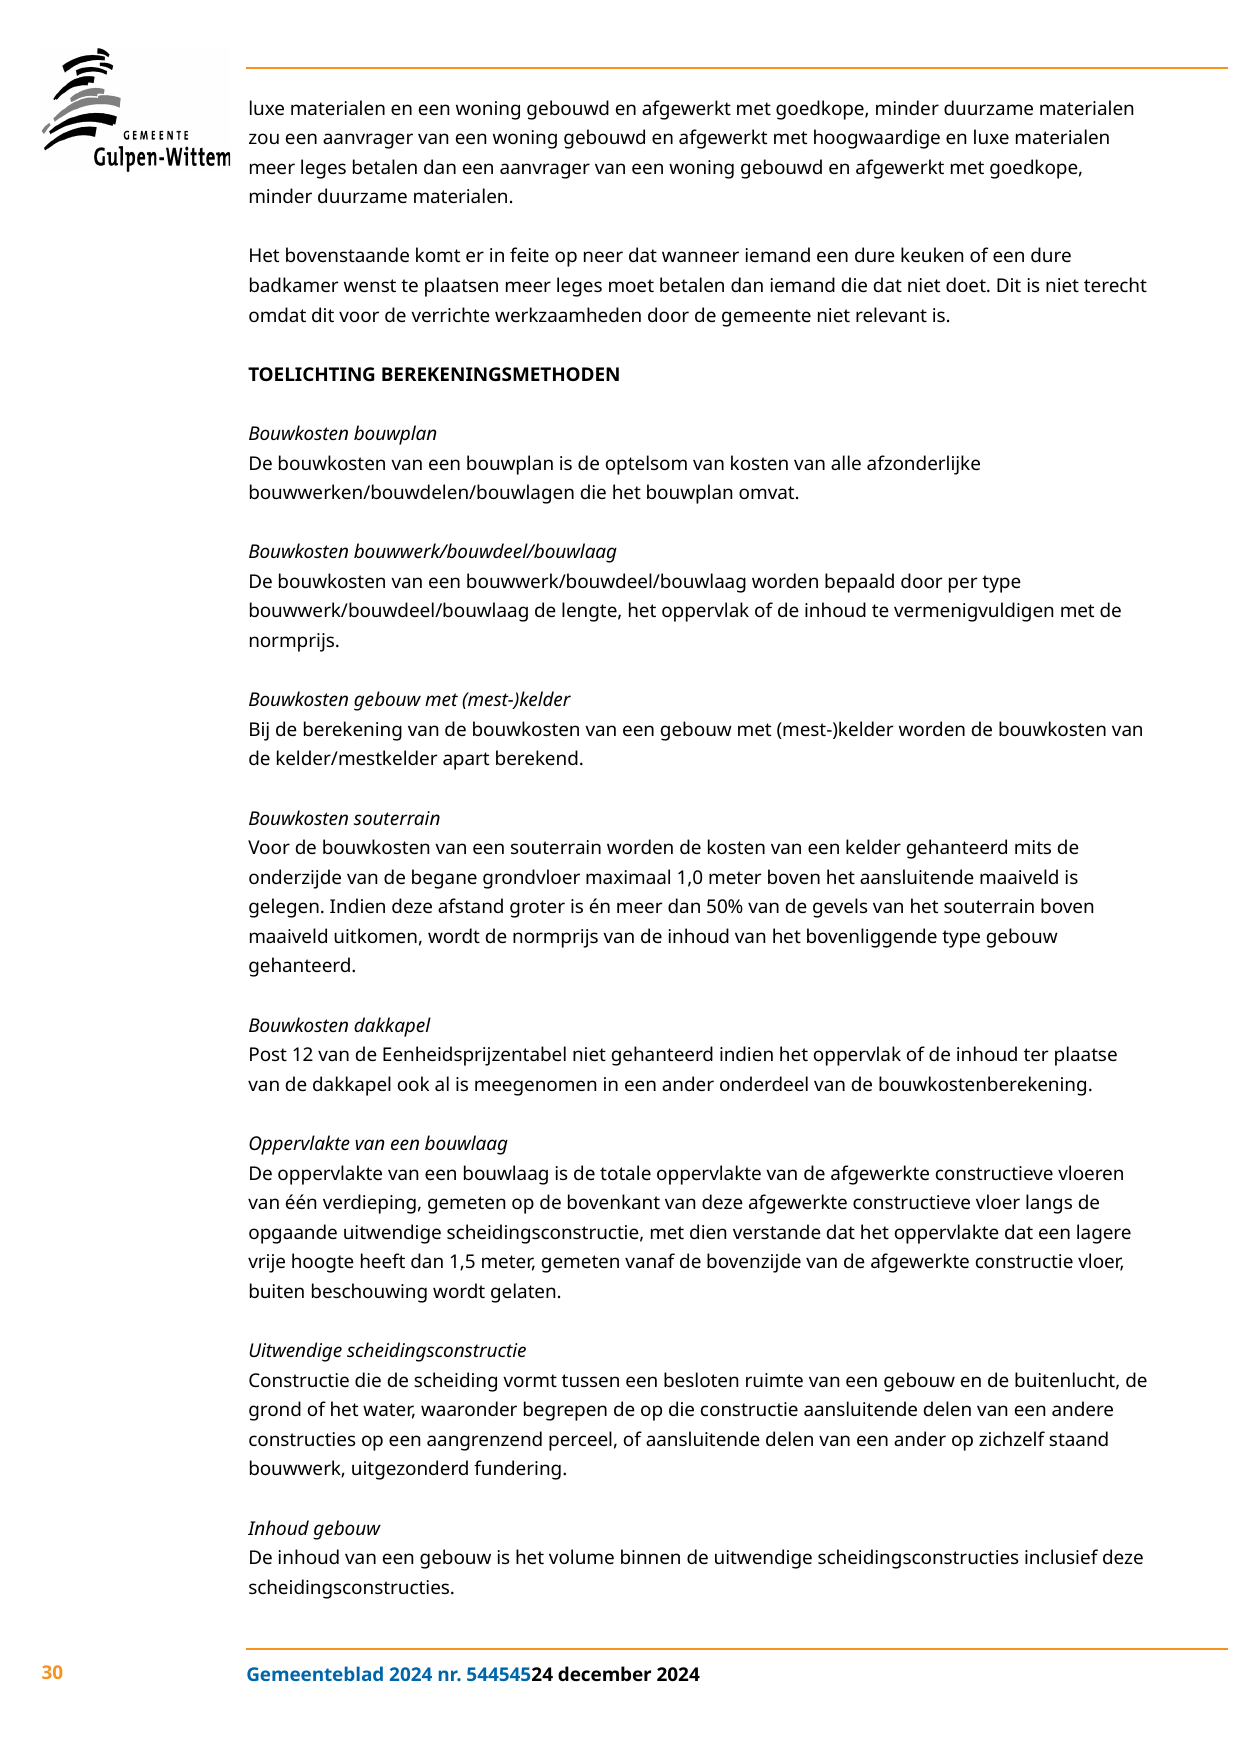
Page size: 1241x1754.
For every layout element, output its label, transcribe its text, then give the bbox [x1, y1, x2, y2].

text Constructie die de scheiding vormt tussen een besloten ruimte van een gebouw en de buitenlucht, de grond of het water, waaronder begrepen de op die constructie aansluitende delen van een andere constructies op een aangrenzend perceel, of aansluitende delen van een ander op zichzelf staand bouwwerk, uitgezonderd fundering. [248, 1367, 1152, 1481]
text Inhoud gebouw [248, 1515, 1152, 1541]
text Bouwkosten bouwplan [248, 420, 1152, 446]
text Oppervlakte van een bouwlaag [248, 1130, 1152, 1156]
text Bouwkosten souterrain [248, 805, 1152, 831]
text Het bovenstaande komt er in feite op neer dat wanneer iemand een dure keuken of een dure badkamer wenst te plaatsen meer leges moet betalen dan iemand die dat niet doet. Dit is niet terecht omdat dit voor de verrichte werkzaamheden door de gemeente niet relevant is. [248, 243, 1152, 328]
text luxe materialen en een woning gebouwd en afgewerkt met goedkope, minder duurzame materialen zou een aanvrager van een woning gebouwd en afgewerkt met hoogwaardige en luxe materialen meer leges betalen dan een aanvrager van een woning gebouwd en afgewerkt met goedkope, minder duurzame materialen. [248, 95, 1152, 209]
text Post 12 van de Eenheidsprijzentabel niet gehanteerd indien het oppervlak of de inhoud ter plaatse van de dakkapel ook al is meegenomen in een ander onderdeel van de bouwkostenberekening. [248, 1041, 1152, 1097]
text De bouwkosten van een bouwplan is de optelsom van kosten van alle afzonderlijke bouwwerken/bouwdelen/bouwlagen die het bouwplan omvat. [248, 450, 1152, 505]
text Bouwkosten gebouw met (mest-)kelder [248, 686, 1152, 712]
text Bouwkosten bouwwerk/bouwdeel/bouwlaag [248, 538, 1152, 564]
text Voor de bouwkosten van een souterrain worden de kosten van een kelder gehanteerd mits de onderzijde van de begane grondvloer maximaal 1,0 meter boven het aansluitende maaiveld is gelegen. Indien deze afstand groter is én meer dan 50% van de gevels van het souterrain boven maaiveld uitkomen, wordt de normprijs van de inhoud van het bovenliggende type gebouw gehanteerd. [248, 834, 1152, 978]
text Uitwendige scheidingsconstructie [248, 1337, 1152, 1363]
text De oppervlakte van een bouwlaag is de totale oppervlakte van de afgewerkte constructieve vloeren van één verdieping, gemeten op de bovenkant van deze afgewerkte constructieve vloer langs de opgaande uitwendige scheidingsconstructie, met dien verstande dat het oppervlakte dat een lagere vrije hoogte heeft dan 1,5 meter, gemeten vanaf de bovenzijde van de afgewerkte constructie vloer, buiten beschouwing wordt gelaten. [248, 1160, 1152, 1304]
text De inhoud van een gebouw is het volume binnen de uitwendige scheidingsconstructies inclusief deze scheidingsconstructies. [248, 1544, 1152, 1600]
text De bouwkosten van een bouwwerk/bouwdeel/bouwlaag worden bepaald door per type bouwwerk/bouwdeel/bouwlaag de lengte, het oppervlak of de inhoud te vermenigvuldigen met de normprijs. [248, 568, 1152, 653]
text TOELICHTING BEREKENINGSMETHODEN [248, 361, 1152, 387]
text Bouwkosten dakkapel [248, 1012, 1152, 1038]
picture [41, 47, 231, 172]
text Bij de berekening van de bouwkosten van een gebouw met (mest-)kelder worden de bouwkosten van de kelder/mestkelder apart berekend. [248, 716, 1152, 771]
